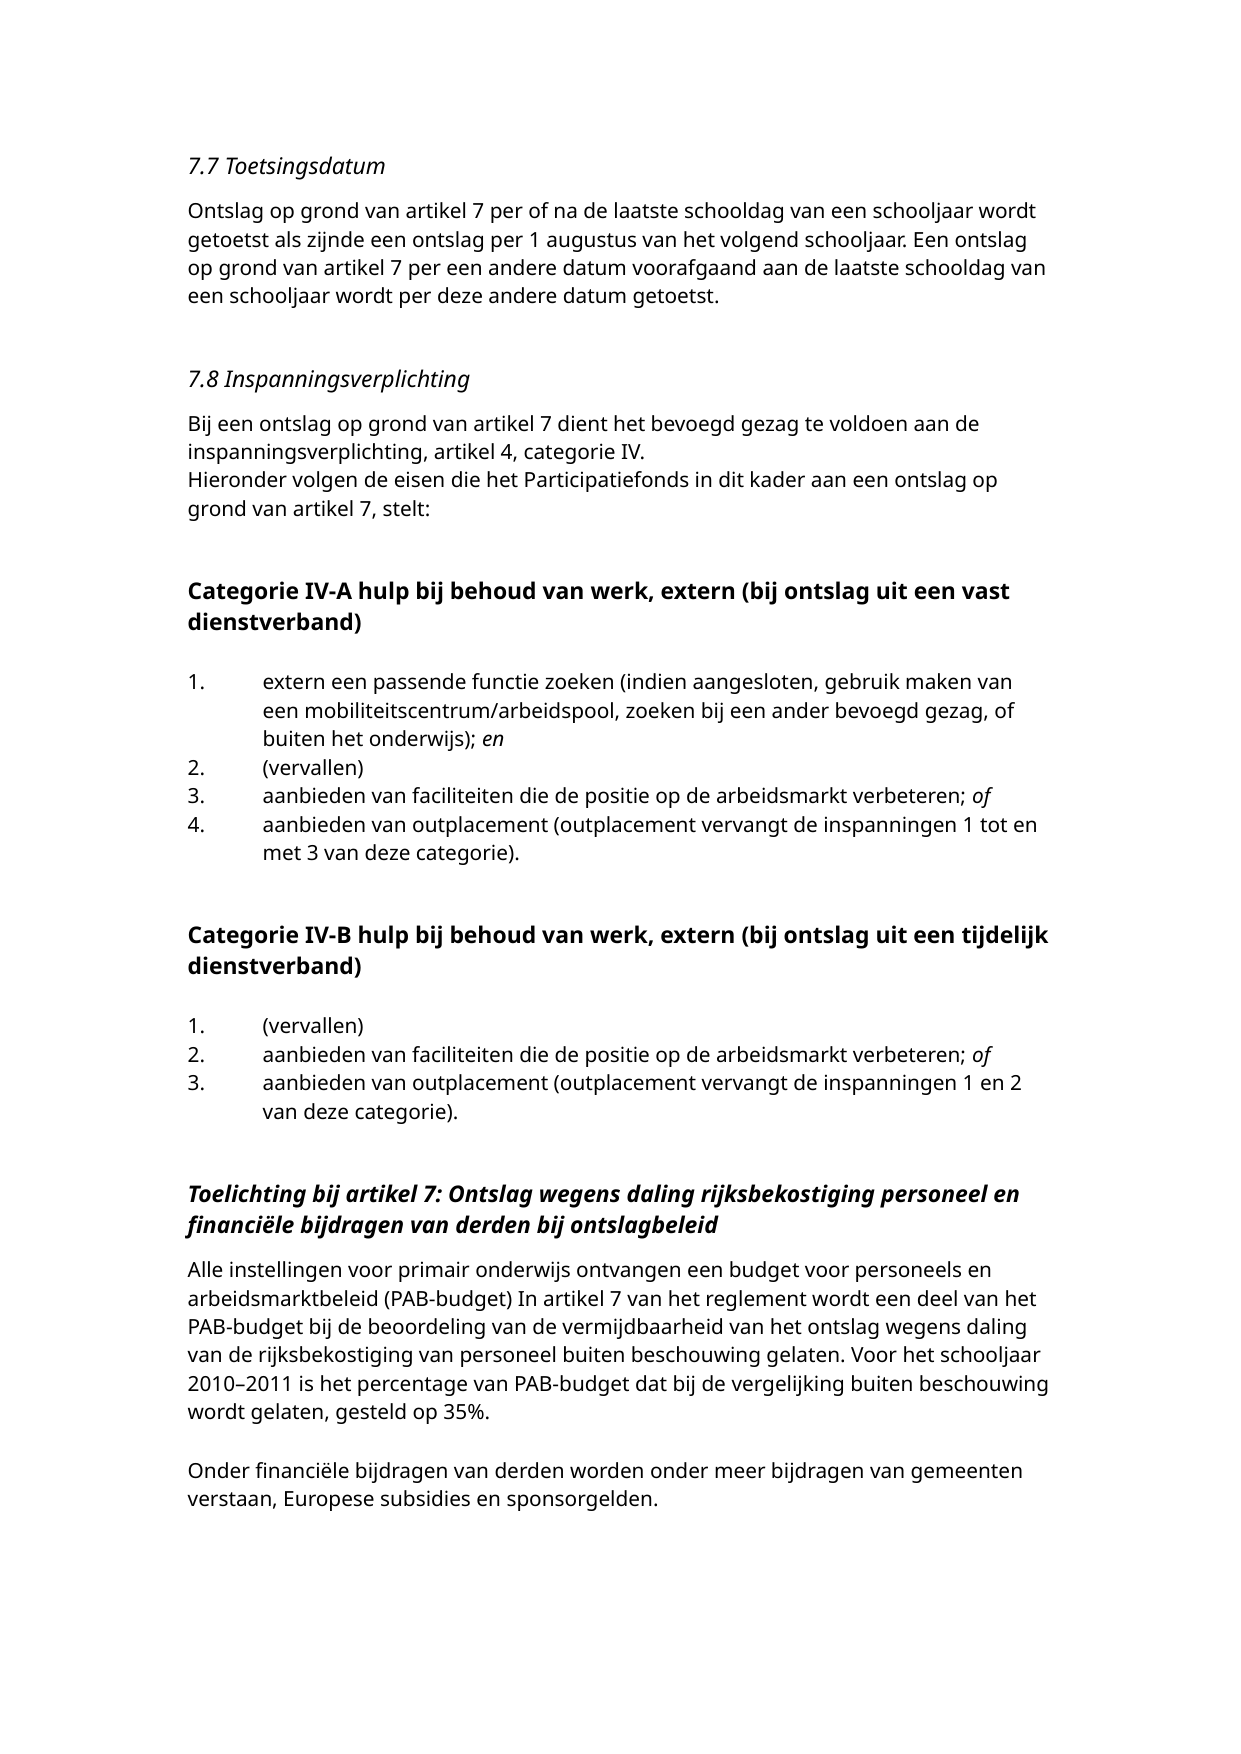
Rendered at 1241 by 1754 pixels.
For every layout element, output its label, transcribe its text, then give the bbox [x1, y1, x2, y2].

list aanbieden van faciliteiten die de positie op de arbeidsmarkt verbeteren; of [187, 1040, 1053, 1068]
list (vervallen) [187, 1012, 1053, 1040]
subtitle Categorie IV-A hulp bij behoud van werk, extern (bij ontslag uit een vast dienstverband) [187, 575, 1053, 637]
text Hieronder volgen de eisen die het Participatiefonds in dit kader aan een ontslag op grond van artikel 7, stelt: [187, 466, 1053, 522]
subtitle Categorie IV-B hulp bij behoud van werk, extern (bij ontslag uit een tijdelijk dienstverband) [187, 919, 1053, 982]
subtitle Toelichting bij artikel 7: Ontslag wegens daling rijksbekostiging personeel en financiële bijdragen van derden bij ontslagbeleid [187, 1178, 1053, 1240]
subtitle 7.8 Inspanningsverplichting [187, 362, 1053, 394]
subtitle 7.7 Toetsingsdatum [187, 150, 1053, 181]
list extern een passende functie zoeken (indien aangesloten, gebruik maken van een mobiliteitscentrum/arbeidspool, zoeken bij een ander bevoegd gezag, of buiten het onderwijs); en [187, 667, 1053, 753]
text Onder financiële bijdragen van derden worden onder meer bijdragen van gemeenten verstaan, Europese subsidies en sponsorgelden. [187, 1456, 1053, 1513]
text Alle instellingen voor primair onderwijs ontvangen een budget voor personeels en arbeidsmarktbeleid (PAB-budget) In artikel 7 van het reglement wordt een deel van het PAB-budget bij de beoordeling van de vermijdbaarheid van het ontslag wegens daling van de rijksbekostiging van personeel buiten beschouwing gelaten. Voor het schooljaar 2010–2011 is het percentage van PAB-budget dat bij de vergelijking buiten beschouwing wordt gelaten, gesteld op 35%. [187, 1255, 1053, 1426]
list (vervallen) [187, 753, 1053, 781]
list aanbieden van outplacement (outplacement vervangt de inspanningen 1 en 2 van deze categorie). [187, 1068, 1053, 1125]
text Bij een ontslag op grond van artikel 7 dient het bevoegd gezag te voldoen aan de inspanningsverplichting, artikel 4, categorie IV. [187, 409, 1053, 466]
list aanbieden van outplacement (outplacement vervangt de inspanningen 1 tot en met 3 van deze categorie). [187, 810, 1053, 867]
text Ontslag op grond van artikel 7 per of na de laatste schooldag van een schooljaar wordt getoetst als zijnde een ontslag per 1 augustus van het volgend schooljaar. Een ontslag op grond van artikel 7 per een andere datum voorafgaand aan de laatste schooldag van een schooljaar wordt per deze andere datum getoetst. [187, 196, 1053, 310]
list aanbieden van faciliteiten die de positie op de arbeidsmarkt verbeteren; of [187, 781, 1053, 810]
